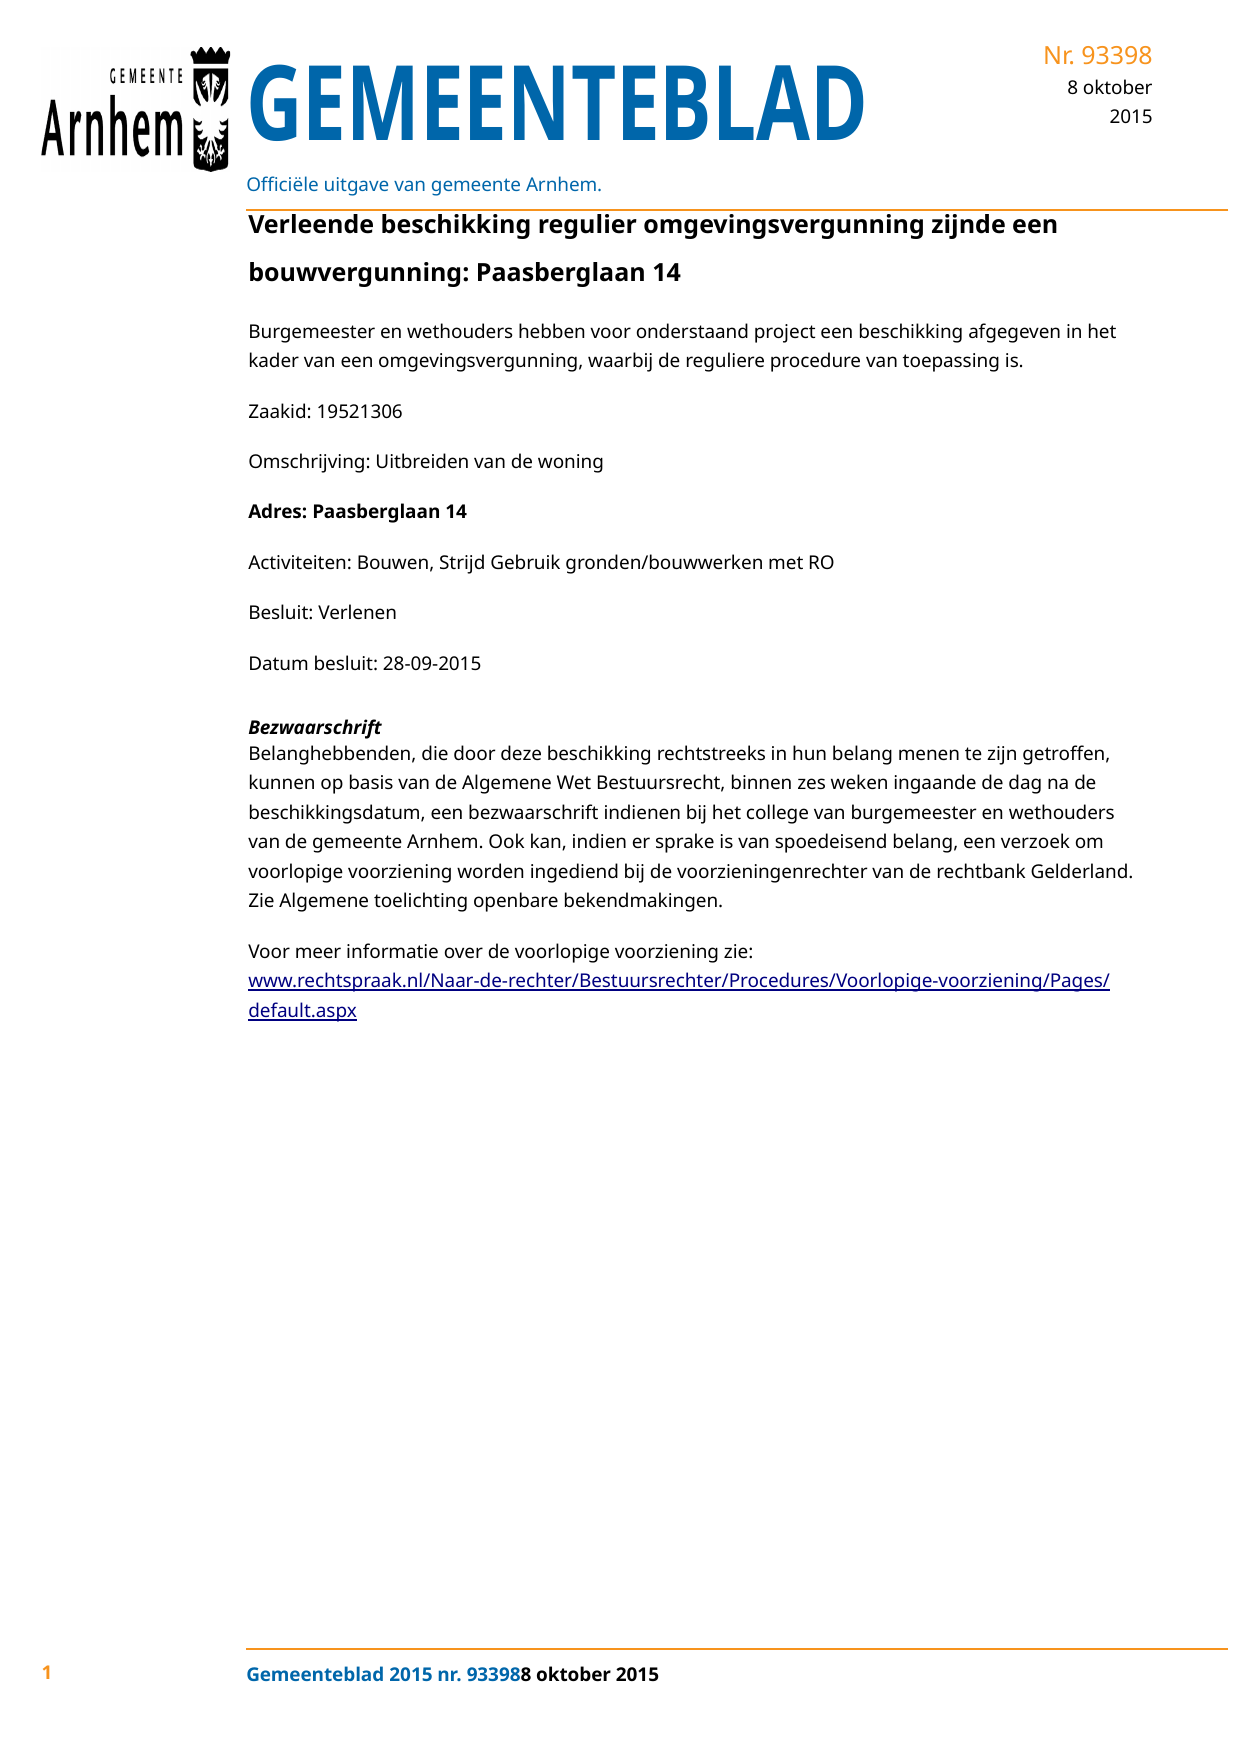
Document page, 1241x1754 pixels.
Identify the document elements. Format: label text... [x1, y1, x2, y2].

text Besluit: Verlenen [248, 599, 1152, 625]
text Adres: Paasberglaan 14 [248, 499, 1152, 524]
text Zaakid: 19521306 [248, 398, 1152, 424]
text Omschrijving: Uitbreiden van de woning [248, 448, 1152, 474]
text Bezwaarschrift [248, 714, 1152, 740]
text Activiteiten: Bouwen, Strijd Gebruik gronden/bouwwerken met RO [248, 549, 1152, 575]
picture [41, 47, 231, 172]
text Datum besluit: 28-09-2015 [248, 650, 1152, 676]
text Verleende beschikking regulier omgevingsvergunning zijnde een bouwvergunning: Paasberglaan 14 [248, 211, 1152, 288]
text Voor meer informatie over de voorlopige voorziening zie: www.rechtspraak.nl/Naar-de-rechter/Bestuursrechter/Procedures/Voorlopige-voorziening/Pages/default.aspx [248, 938, 1152, 1023]
text Belanghebbenden, die door deze beschikking rechtstreeks in hun belang menen te zijn getroffen, kunnen op basis van de Algemene Wet Bestuursrecht, binnen zes weken ingaande de dag na de beschikkingsdatum, een bezwaarschrift indienen bij het college van burgemeester en wethouders van de gemeente Arnhem. Ook kan, indien er sprake is van spoedeisend belang, een verzoek om voorlopige voorziening worden ingediend bij de voorzieningenrechter van de rechtbank Gelderland. Zie Algemene toelichting openbare bekendmakingen. [248, 740, 1152, 913]
text Burgemeester en wethouders hebben voor onderstaand project een beschikking afgegeven in het kader van een omgevingsvergunning, waarbij de reguliere procedure van toepassing is. [248, 318, 1152, 373]
